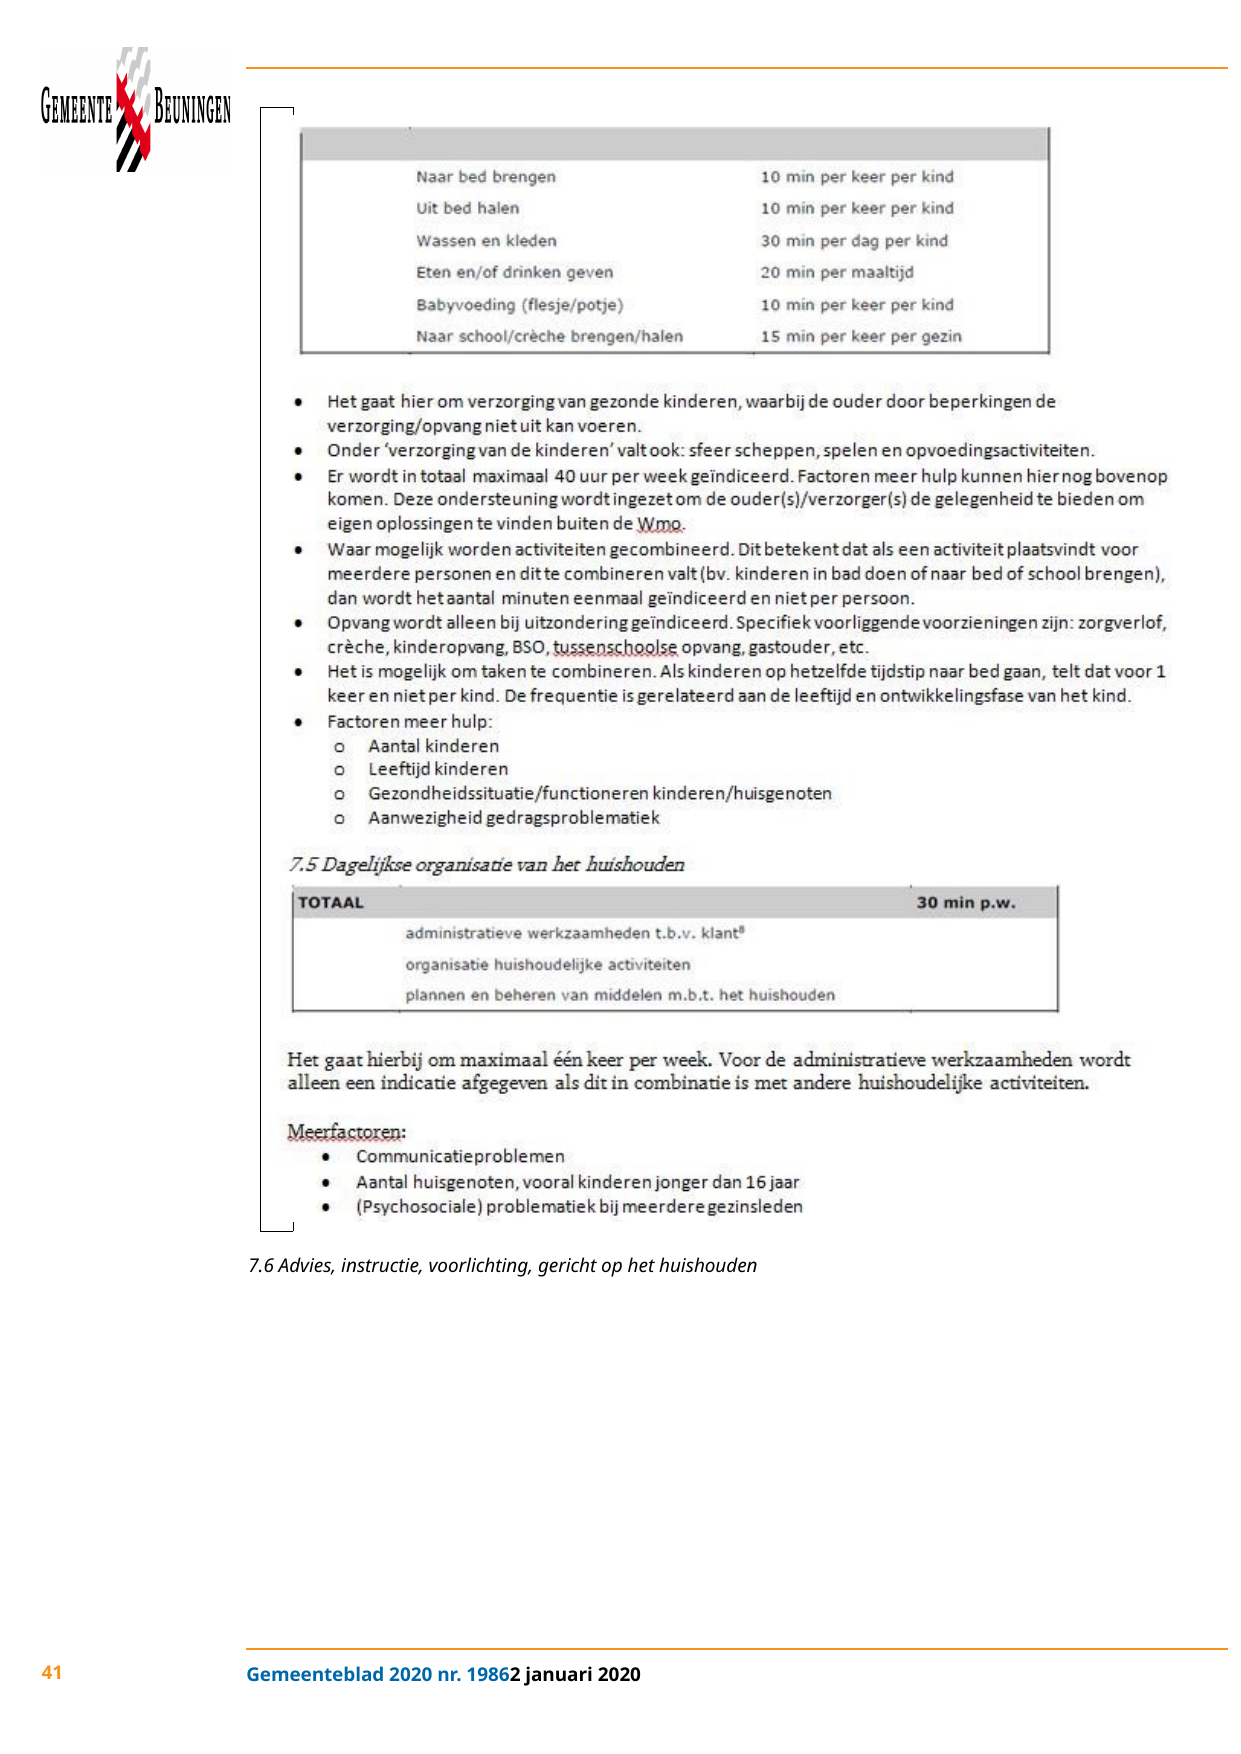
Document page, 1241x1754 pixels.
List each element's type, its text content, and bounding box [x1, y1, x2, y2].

picture [268, 115, 1173, 1222]
text 7.6 Advies, instructie, voorlichting, gericht op het huishouden [248, 1252, 1152, 1278]
picture [41, 47, 231, 172]
